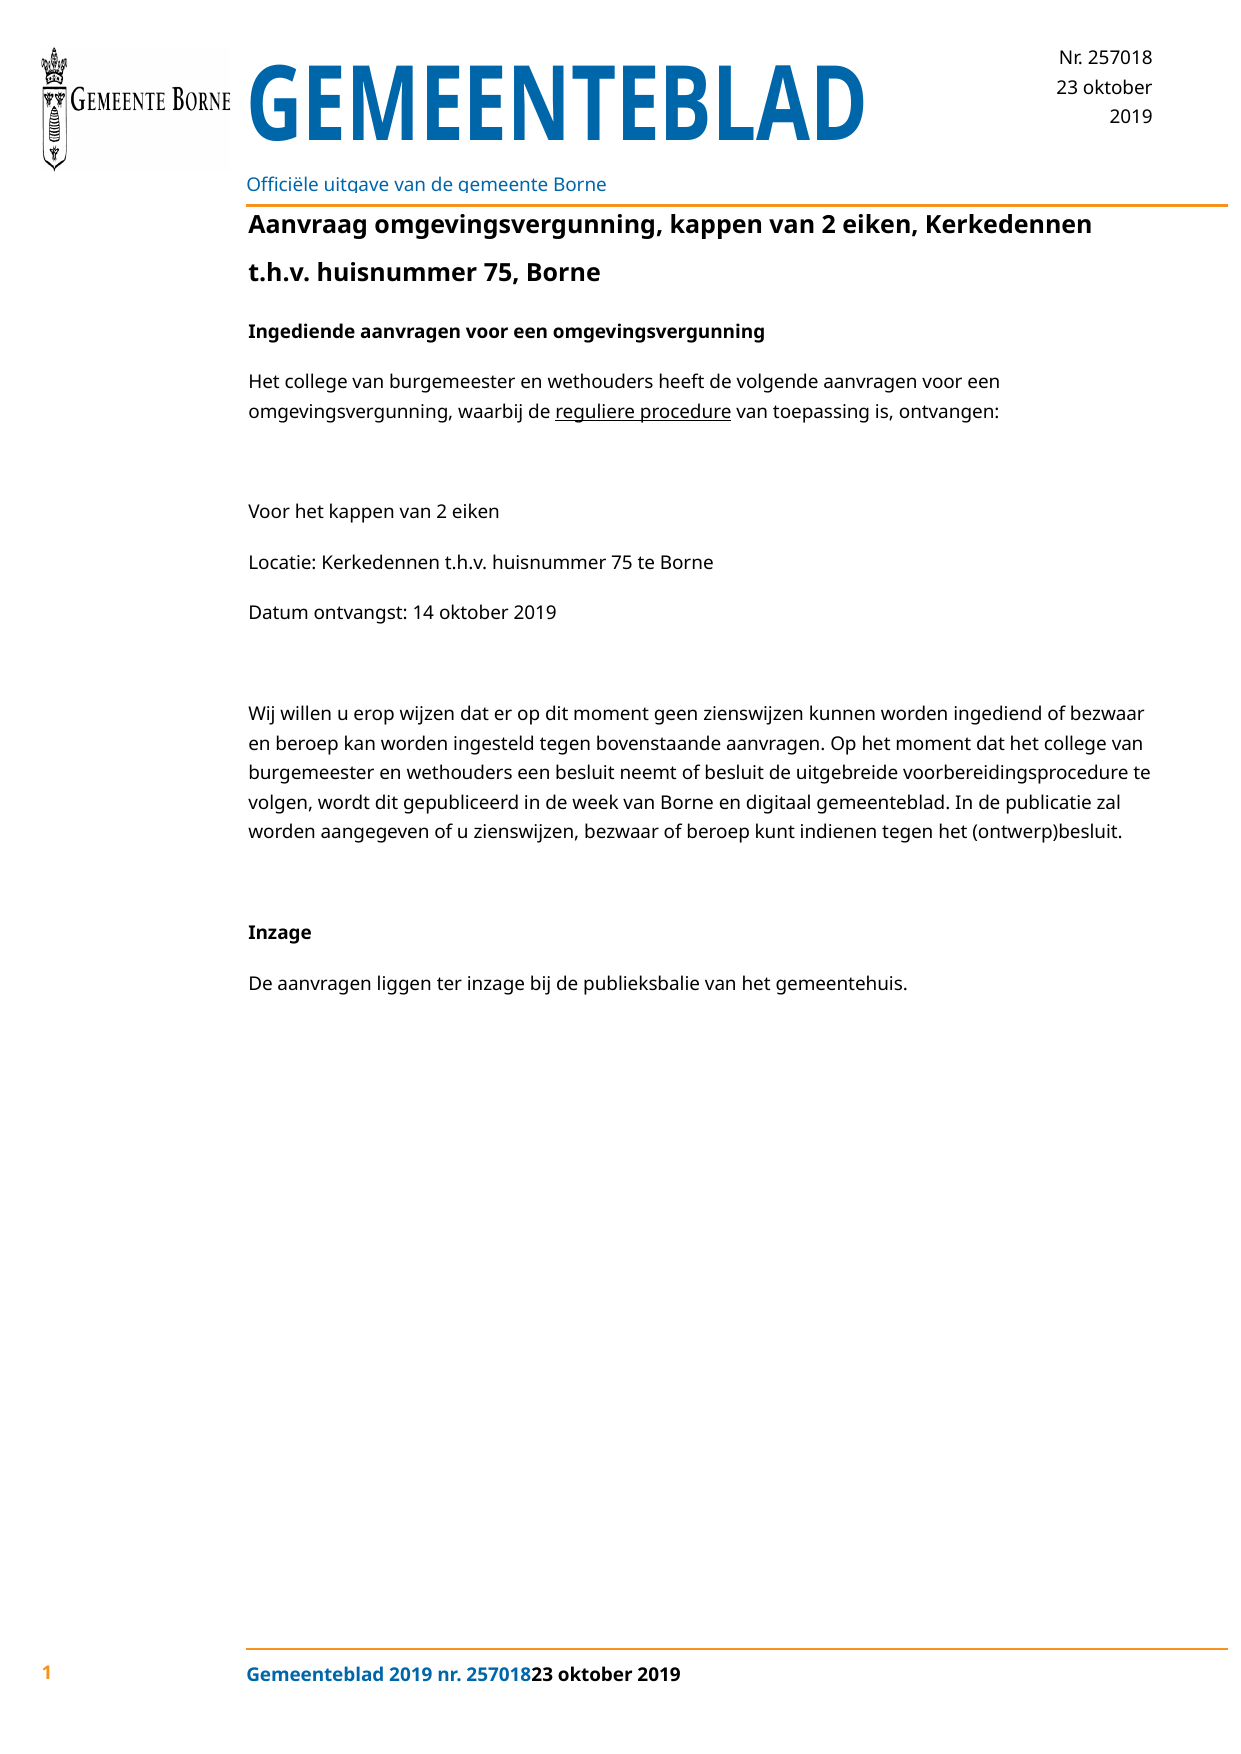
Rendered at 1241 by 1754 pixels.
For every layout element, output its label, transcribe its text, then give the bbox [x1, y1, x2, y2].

text Wij willen u erop wijzen dat er op dit moment geen zienswijzen kunnen worden ingediend of bezwaar en beroep kan worden ingesteld tegen bovenstaande aanvragen. Op het moment dat het college van burgemeester en wethouders een besluit neemt of besluit de uitgebreide voorbereidingsprocedure te volgen, wordt dit gepubliceerd in de week van Borne en digitaal gemeenteblad. In de publicatie zal worden aangegeven of u zienswijzen, bezwaar of beroep kunt indienen tegen het (ontwerp)besluit. [248, 700, 1152, 844]
picture [41, 47, 231, 172]
text Aanvraag omgevingsvergunning, kappen van 2 eiken, Kerkedennen t.h.v. huisnummer 75, Borne [248, 207, 1152, 288]
text Het college van burgemeester en wethouders heeft de volgende aanvragen voor een omgevingsvergunning, waarbij de reguliere procedure van toepassing is, ontvangen: [248, 368, 1152, 424]
text Datum ontvangst: 14 oktober 2019 [248, 599, 1152, 625]
text Locatie: Kerkedennen t.h.v. huisnummer 75 te Borne [248, 549, 1152, 575]
text Ingediende aanvragen voor een omgevingsvergunning [248, 318, 1152, 344]
text Voor het kappen van 2 eiken [248, 499, 1152, 524]
text Inzage [248, 919, 1152, 945]
text De aanvragen liggen ter inzage bij de publieksbalie van het gemeentehuis. [248, 970, 1152, 996]
